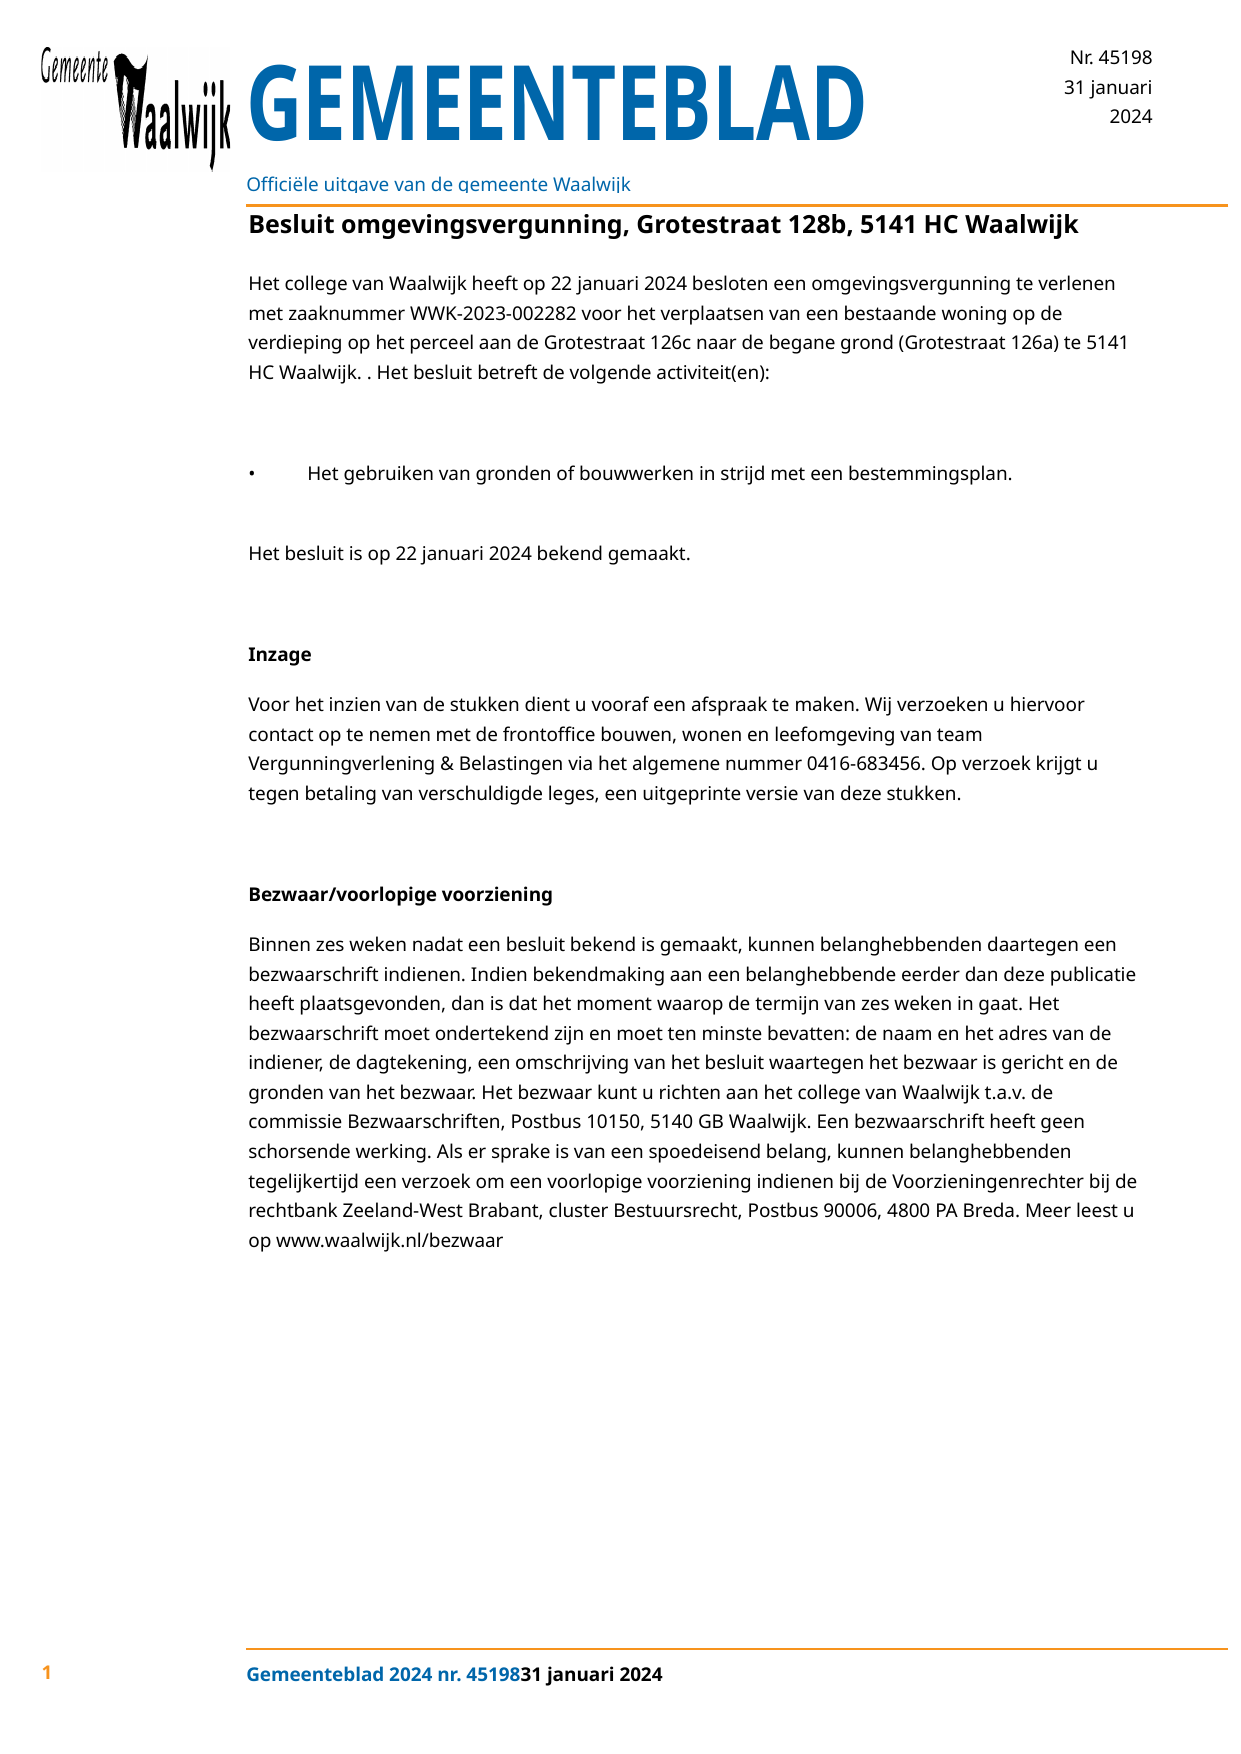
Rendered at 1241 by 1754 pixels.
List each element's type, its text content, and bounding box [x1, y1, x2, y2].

text Binnen zes weken nadat een besluit bekend is gemaakt, kunnen belanghebbenden daartegen een bezwaarschrift indienen. Indien bekendmaking aan een belanghebbende eerder dan deze publicatie heeft plaatsgevonden, dan is dat het moment waarop de termijn van zes weken in gaat. Het bezwaarschrift moet ondertekend zijn en moet ten minste bevatten: de naam en het adres van de indiener, de dagtekening, een omschrijving van het besluit waartegen het bezwaar is gericht en de gronden van het bezwaar. Het bezwaar kunt u richten aan het college van Waalwijk t.a.v. de commissie Bezwaarschriften, Postbus 10150, 5140 GB Waalwijk. Een bezwaarschrift heeft geen schorsende werking. Als er sprake is van een spoedeisend belang, kunnen belanghebbenden tegelijkertijd een verzoek om een voorlopige voorziening indienen bij de Voorzieningenrechter bij de rechtbank Zeeland-West Brabant, cluster Bestuursrecht, Postbus 90006, 4800 PA Breda. Meer leest u op www.waalwijk.nl/bezwaar [248, 931, 1152, 1253]
text Het besluit is op 22 januari 2024 bekend gemaakt. [248, 540, 1152, 566]
text Het college van Waalwijk heeft op 22 januari 2024 besloten een omgevingsvergunning te verlenen met zaaknummer WWK-2023-002282 voor het verplaatsen van een bestaande woning op de verdieping op het perceel aan de Grotestraat 126c naar de begane grond (Grotestraat 126a) te 5141 HC Waalwijk. . Het besluit betreft de volgende activiteit(en): [248, 270, 1152, 385]
list Het gebruiken van gronden of bouwwerken in strijd met een bestemmingsplan. [248, 460, 1152, 486]
picture [41, 47, 231, 172]
text Bezwaar/voorlopige voorziening [248, 881, 1152, 906]
text Voor het inzien van de stukken dient u vooraf een afspraak te maken. Wij verzoeken u hiervoor contact op te nemen met de frontoffice bouwen, wonen en leefomgeving van team Vergunningverlening & Belastingen via het algemene nummer 0416-683456. Op verzoek krijgt u tegen betaling van verschuldigde leges, een uitgeprinte versie van deze stukken. [248, 691, 1152, 806]
text Besluit omgevingsvergunning, Grotestraat 128b, 5141 HC Waalwijk [248, 207, 1152, 241]
text Inzage [248, 641, 1152, 666]
